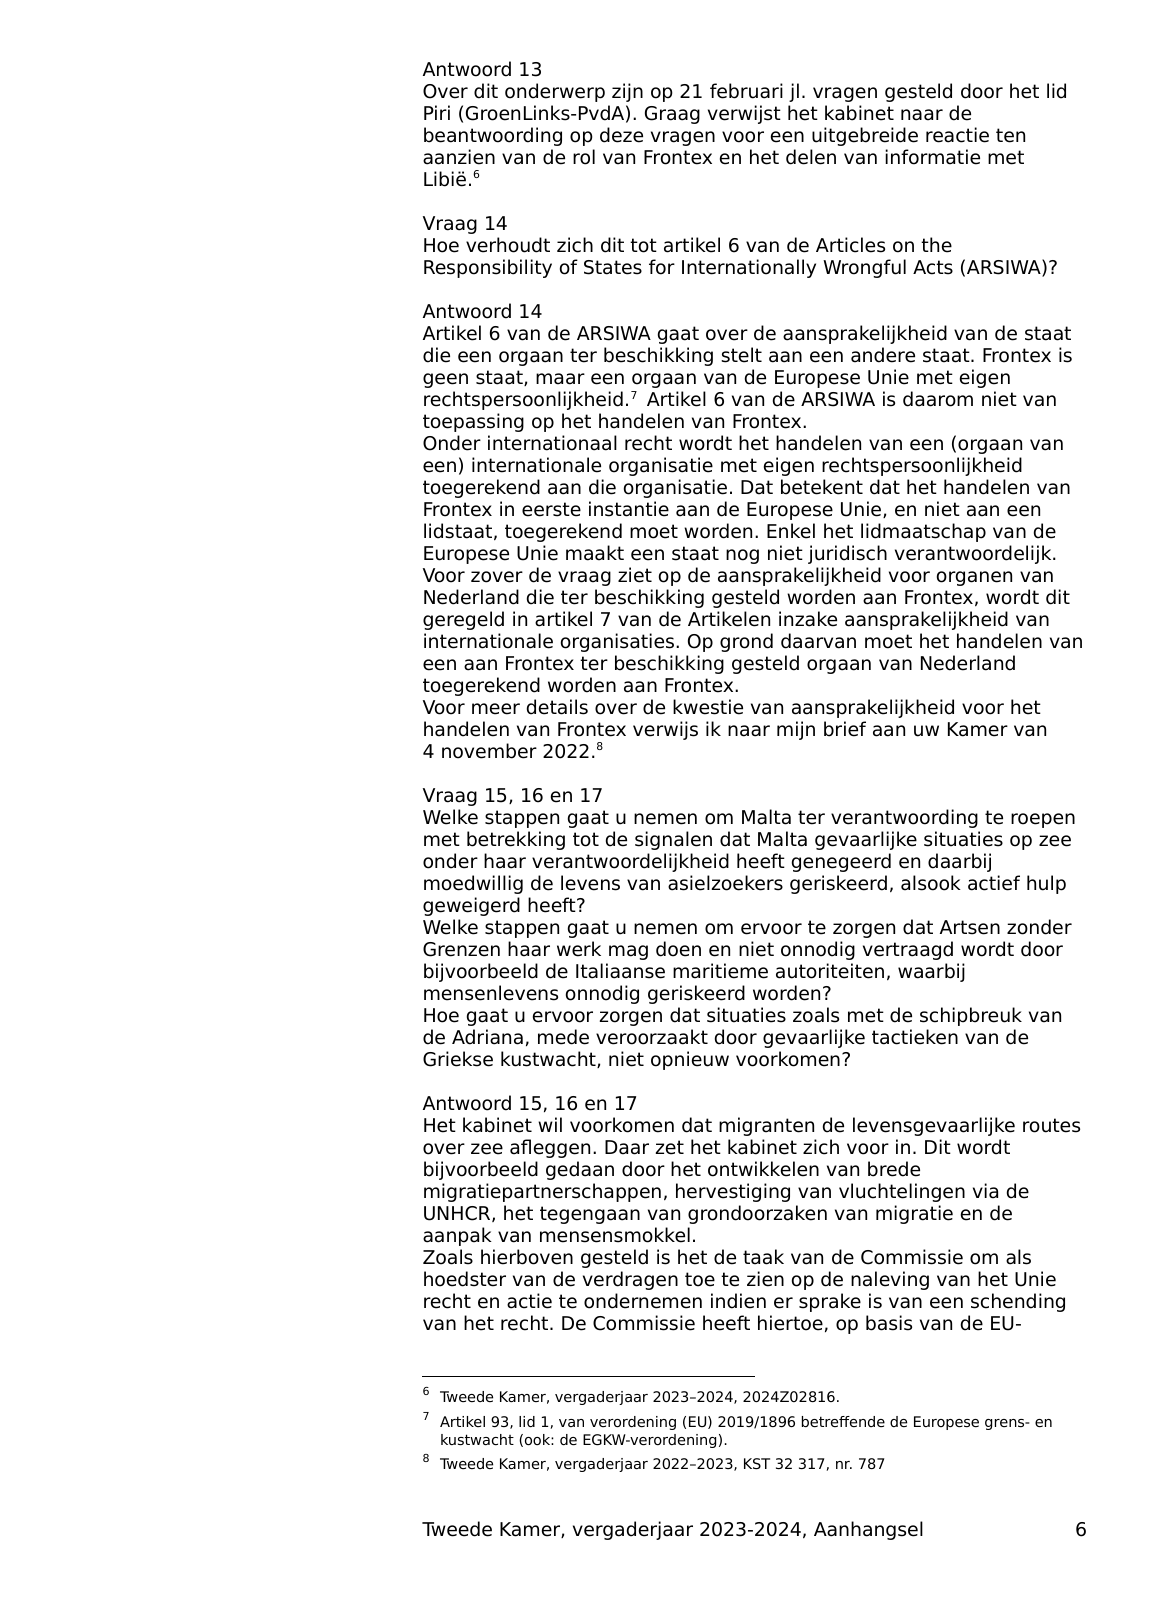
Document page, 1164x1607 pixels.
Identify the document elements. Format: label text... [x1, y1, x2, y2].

text Voor meer details over de kwestie van aansprakelijkheid voor het handelen van Frontex verwijs ik naar mijn brief aan uw Kamer van 4 november 2022. [422, 697, 1087, 763]
text Antwoord 14 [422, 301, 1087, 323]
text Vraag 14 [422, 213, 1087, 235]
text Over dit onderwerp zijn op 21 februari jl. vragen gesteld door het lid Piri (GroenLinks-PvdA). Graag verwijst het kabinet naar de beantwoording op deze vragen voor een uitgebreide reactie ten aanzien van de rol van Frontex en het delen van informatie met Libië. [422, 81, 1087, 191]
text Welke stappen gaat u nemen om Malta ter verantwoording te roepen met betrekking tot de signalen dat Malta gevaarlijke situaties op zee onder haar verantwoordelijkheid heeft genegeerd en daarbij moedwillig de levens van asielzoekers geriskeerd, alsook actief hulp geweigerd heeft? [422, 807, 1087, 917]
text Tweede Kamer, vergaderjaar 2023–2024, 2024Z02816. [422, 1385, 1087, 1407]
text Antwoord 13 [422, 59, 1087, 81]
text Tweede Kamer, vergaderjaar 2022–2023, KST 32 317, nr. 787 [422, 1452, 1087, 1474]
text Het kabinet wil voorkomen dat migranten de levensgevaarlijke routes over zee afleggen. Daar zet het kabinet zich voor in. Dit wordt bijvoorbeeld gedaan door het ontwikkelen van brede migratiepartnerschappen, hervestiging van vluchtelingen via de UNHCR, het tegengaan van grondoorzaken van migratie en de aanpak van mensensmokkel. [422, 1115, 1087, 1247]
text Vraag 15, 16 en 17 [422, 785, 1087, 807]
text Artikel 93, lid 1, van verordening (EU) 2019/1896 betreffende de Europese grens- en kustwacht (ook: de EGKW-verordening). [422, 1410, 1087, 1449]
text Welke stappen gaat u nemen om ervoor te zorgen dat Artsen zonder Grenzen haar werk mag doen en niet onnodig vertraagd wordt door bijvoorbeeld de Italiaanse maritieme autoriteiten, waarbij mensenlevens onnodig geriskeerd worden? [422, 917, 1087, 1005]
text Artikel 6 van de ARSIWA gaat over de aansprakelijkheid van de staat die een orgaan ter beschikking stelt aan een andere staat. Frontex is geen staat, maar een orgaan van de Europese Unie met eigen rechtspersoonlijkheid. Artikel 6 van de ARSIWA is daarom niet van toepassing op het handelen van Frontex. [422, 323, 1087, 433]
text Antwoord 15, 16 en 17 [422, 1093, 1087, 1115]
text Hoe verhoudt zich dit tot artikel 6 van de Articles on the Responsibility of States for Internationally Wrongful Acts (ARSIWA)? [422, 235, 1087, 279]
text Onder internationaal recht wordt het handelen van een (orgaan van een) internationale organisatie met eigen rechtspersoonlijkheid toegerekend aan die organisatie. Dat betekent dat het handelen van Frontex in eerste instantie aan de Europese Unie, en niet aan een lidstaat, toegerekend moet worden. Enkel het lidmaatschap van de Europese Unie maakt een staat nog niet juridisch verantwoordelijk. Voor zover de vraag ziet op de aansprakelijkheid voor organen van Nederland die ter beschikking gesteld worden aan Frontex, wordt dit geregeld in artikel 7 van de Artikelen inzake aansprakelijkheid van internationale organisaties. Op grond daarvan moet het handelen van een aan Frontex ter beschikking gesteld orgaan van Nederland toegerekend worden aan Frontex. [422, 433, 1087, 697]
text Hoe gaat u ervoor zorgen dat situaties zoals met de schipbreuk van de Adriana, mede veroorzaakt door gevaarlijke tactieken van de Griekse kustwacht, niet opnieuw voorkomen? [422, 1005, 1087, 1071]
text Zoals hierboven gesteld is het de taak van de Commissie om als hoedster van de verdragen toe te zien op de naleving van het Unie recht en actie te ondernemen indien er sprake is van een schending van het recht. De Commissie heeft hiertoe, op basis van de EU- [422, 1247, 1087, 1335]
